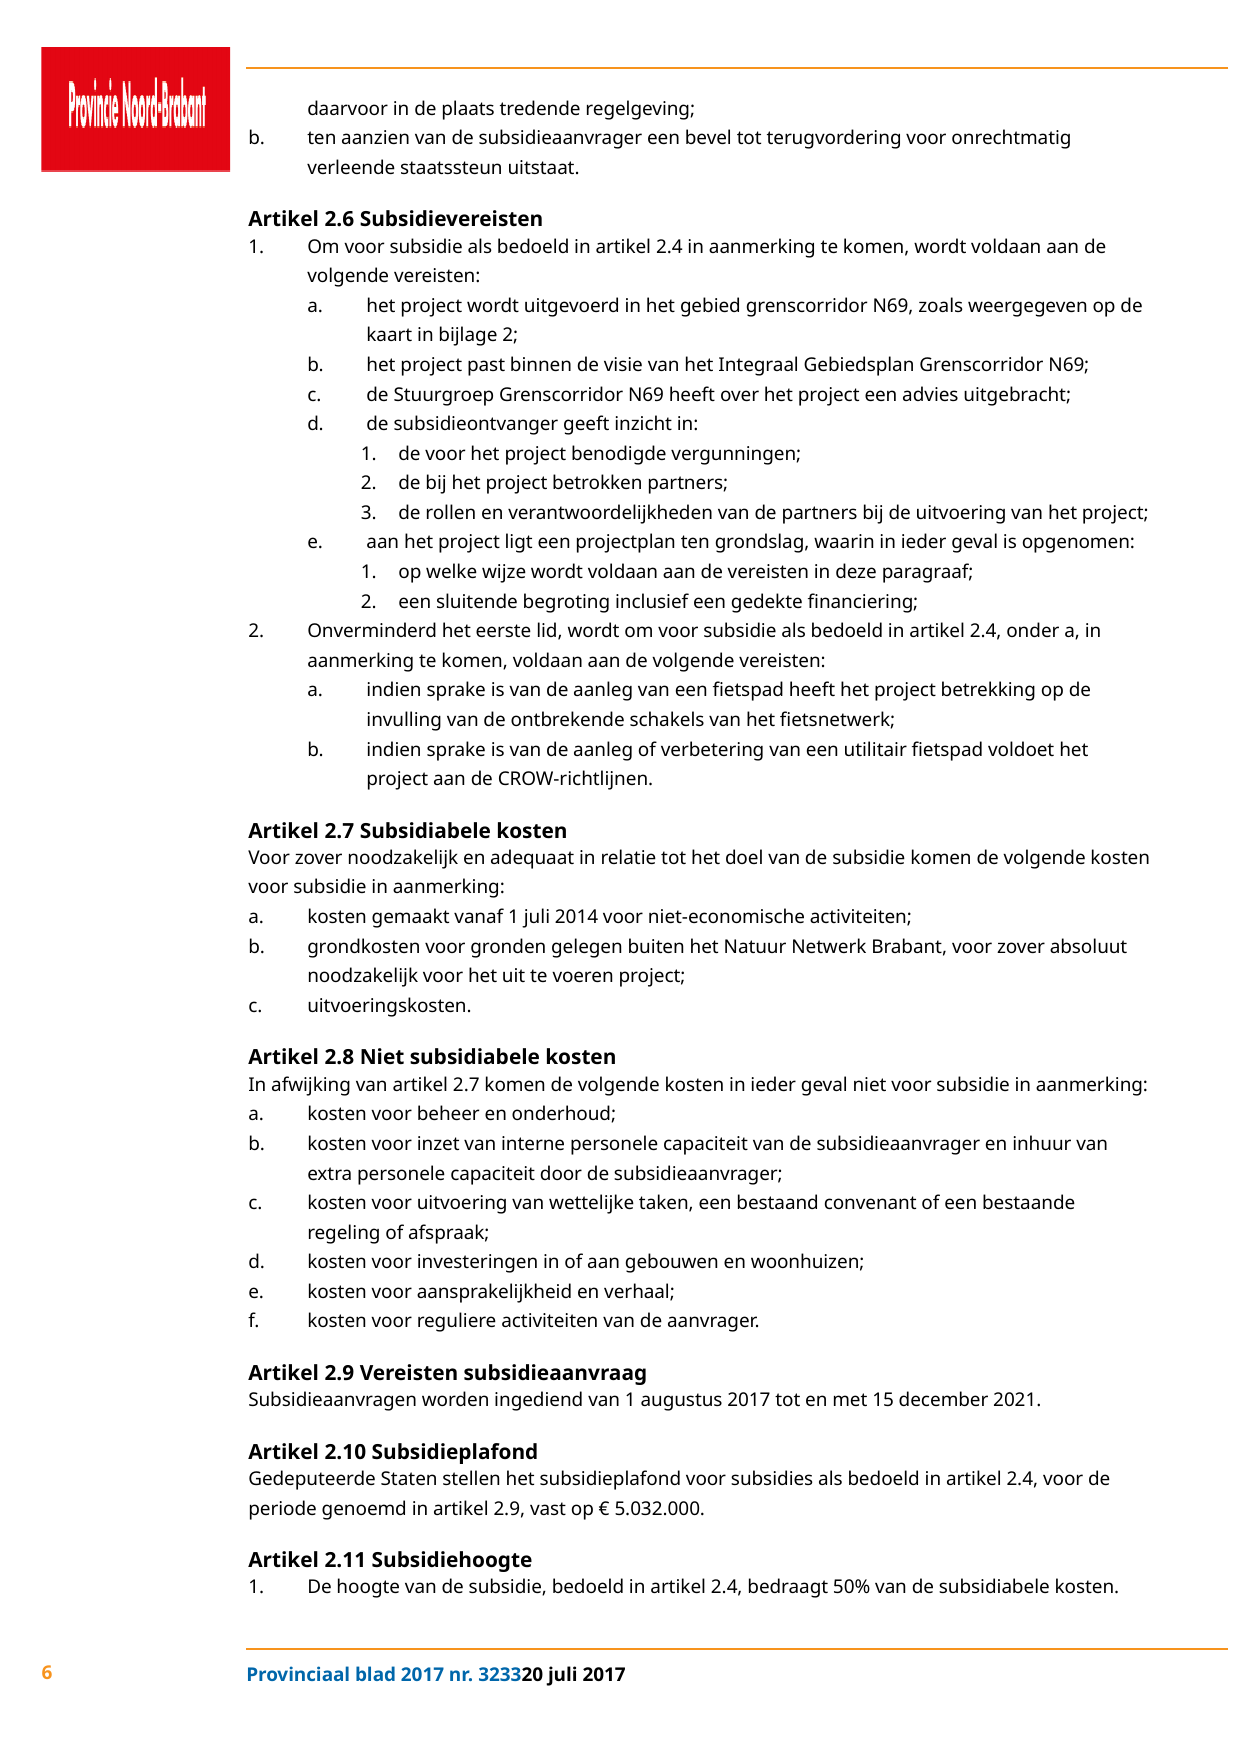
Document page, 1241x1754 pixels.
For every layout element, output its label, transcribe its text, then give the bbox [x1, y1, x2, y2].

list op welke wijze wordt voldaan aan de vereisten in deze paragraaf; [361, 558, 1152, 584]
text Artikel 2.9 Vereisten subsidieaanvraag [248, 1358, 1152, 1386]
list kosten gemaakt vanaf 1 juli 2014 voor niet-economische activiteiten; [248, 903, 1152, 929]
list indien sprake is van de aanleg of verbetering van een utilitair fietspad voldoet het project aan de CROW-richtlijnen. [307, 736, 1152, 791]
list ten aanzien van de subsidieaanvrager een bevel tot terugvordering voor onrechtmatig verleende staatssteun uitstaat. [248, 124, 1152, 180]
list kosten voor beheer en onderhoud; [248, 1101, 1152, 1126]
list de rollen en verantwoordelijkheden van de partners bij de uitvoering van het project; [361, 499, 1152, 525]
list De hoogte van de subsidie, bedoeld in artikel 2.4, bedraagt 50% van de subsidiabele kosten. [248, 1574, 1152, 1599]
list Onverminderd het eerste lid, wordt om voor subsidie als bedoeld in artikel 2.4, onder a, in aanmerking te komen, voldaan aan de volgende vereisten: [248, 617, 1152, 673]
list kosten voor investeringen in of aan gebouwen en woonhuizen; [248, 1248, 1152, 1274]
text Artikel 2.6 Subsidievereisten [248, 204, 1152, 233]
picture [41, 47, 231, 172]
text In afwijking van artikel 2.7 komen de volgende kosten in ieder geval niet voor subsidie in aanmerking: [248, 1071, 1152, 1097]
list Om voor subsidie als bedoeld in artikel 2.4 in aanmerking te komen, wordt voldaan aan de volgende vereisten: [248, 233, 1152, 288]
list aan het project ligt een projectplan ten grondslag, waarin in ieder geval is opgenomen: [307, 529, 1152, 554]
list het project wordt uitgevoerd in het gebied grenscorridor N69, zoals weergegeven op de kaart in bijlage 2; [307, 292, 1152, 347]
list kosten voor uitvoering van wettelijke taken, een bestaand convenant of een bestaande regeling of afspraak; [248, 1189, 1152, 1244]
text Artikel 2.10 Subsidieplafond [248, 1437, 1152, 1465]
list kosten voor inzet van interne personele capaciteit van de subsidieaanvrager en inhuur van extra personele capaciteit door de subsidieaanvrager; [248, 1130, 1152, 1185]
list kosten voor reguliere activiteiten van de aanvrager. [248, 1308, 1152, 1333]
list het project past binnen de visie van het Integraal Gebiedsplan Grenscorridor N69; [307, 351, 1152, 377]
text Voor zover noodzakelijk en adequaat in relatie tot het doel van de subsidie komen de volgende kosten voor subsidie in aanmerking: [248, 844, 1152, 899]
list de voor het project benodigde vergunningen; [361, 440, 1152, 466]
list de Stuurgroep Grenscorridor N69 heeft over het project een advies uitgebracht; [307, 381, 1152, 406]
text Artikel 2.11 Subsidiehoogte [248, 1545, 1152, 1574]
text Artikel 2.7 Subsidiabele kosten [248, 816, 1152, 844]
list de subsidieontvanger geeft inzicht in: [307, 410, 1152, 436]
list grondkosten voor gronden gelegen buiten het Natuur Netwerk Brabant, voor zover absoluut noodzakelijk voor het uit te voeren project; [248, 933, 1152, 988]
list indien sprake is van de aanleg van een fietspad heeft het project betrekking op de invulling van de ontbrekende schakels van het fietsnetwerk; [307, 677, 1152, 732]
list daarvoor in de plaats tredende regelgeving; [248, 95, 1152, 121]
list de bij het project betrokken partners; [361, 469, 1152, 495]
text Gedeputeerde Staten stellen het subsidieplafond voor subsidies als bedoeld in artikel 2.4, voor de periode genoemd in artikel 2.9, vast op € 5.032.000. [248, 1465, 1152, 1521]
text Subsidieaanvragen worden ingediend van 1 augustus 2017 tot en met 15 december 2021. [248, 1386, 1152, 1412]
list uitvoeringskosten. [248, 992, 1152, 1018]
list kosten voor aansprakelijkheid en verhaal; [248, 1278, 1152, 1304]
text Artikel 2.8 Niet subsidiabele kosten [248, 1042, 1152, 1071]
list een sluitende begroting inclusief een gedekte financiering; [361, 588, 1152, 613]
